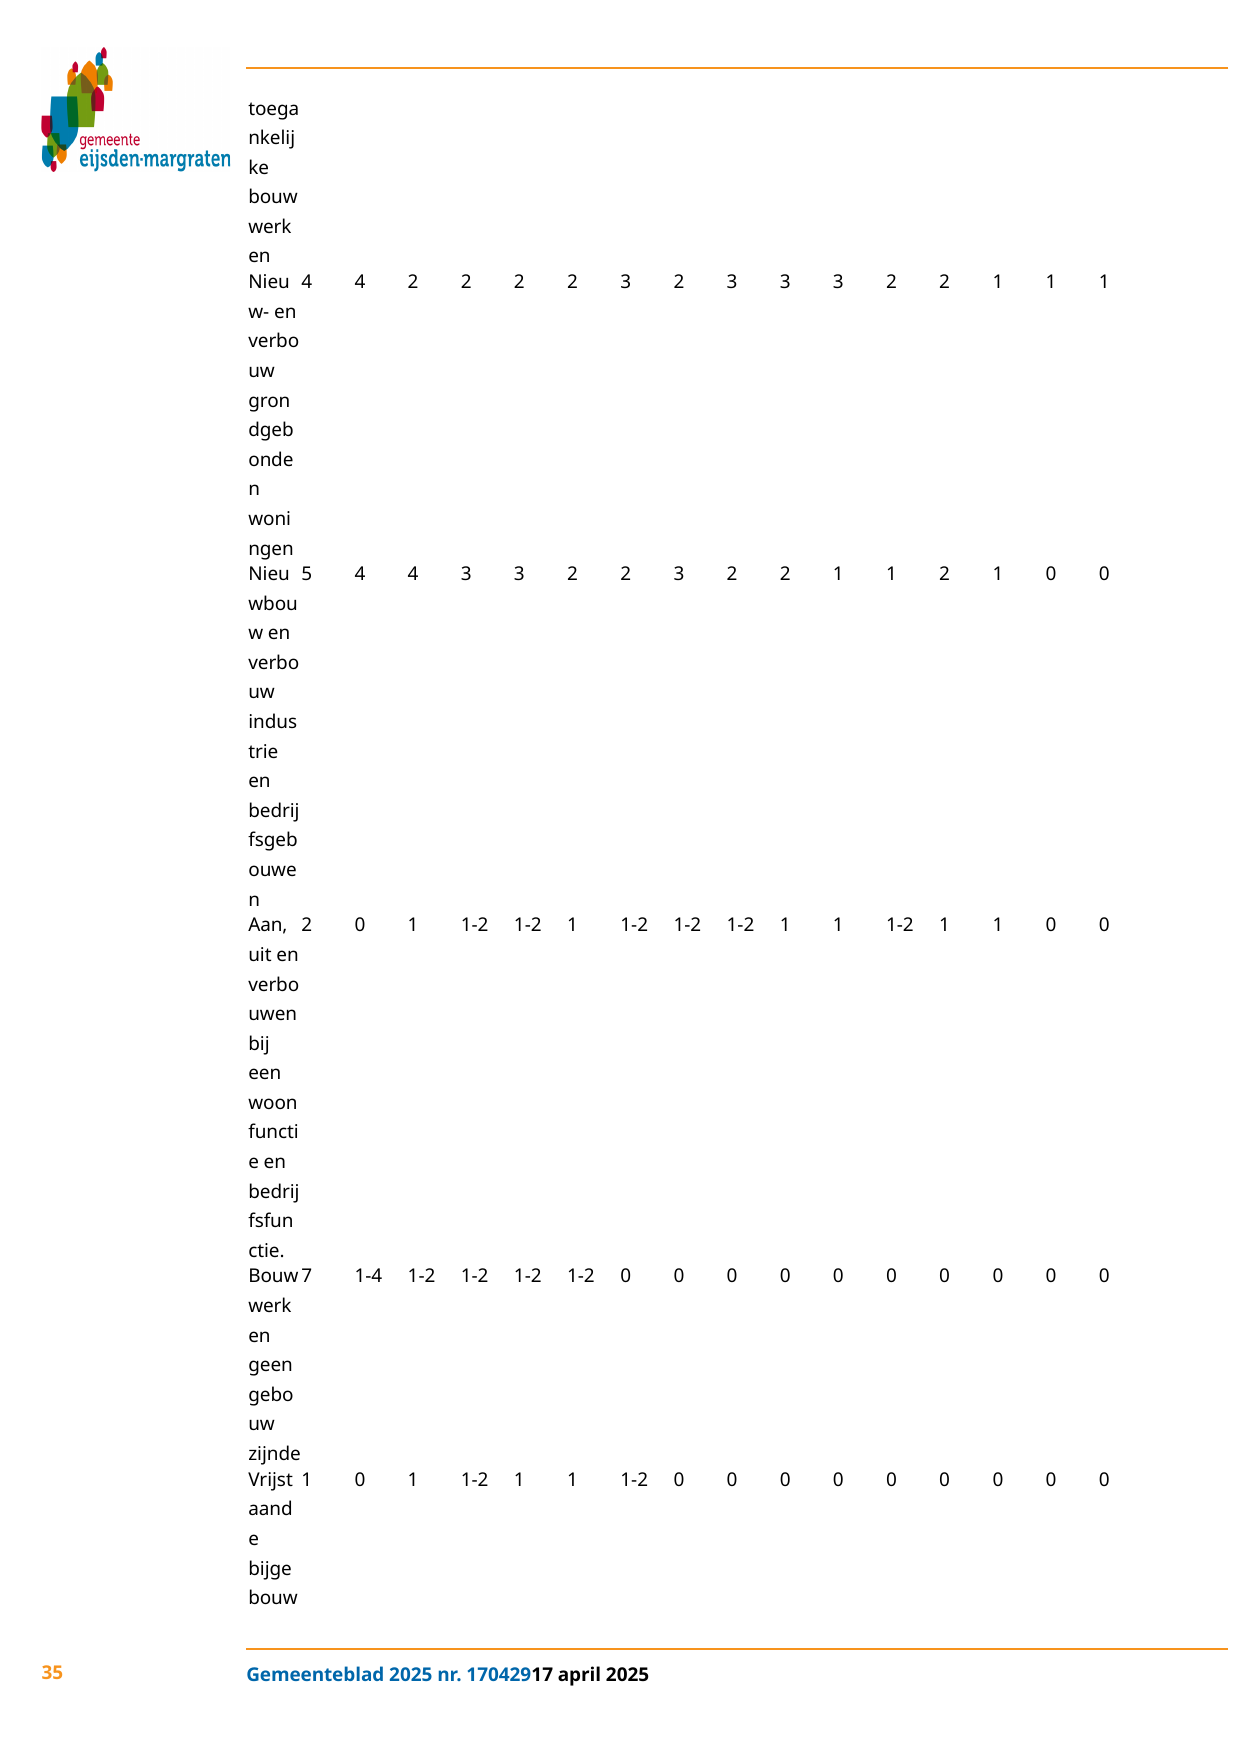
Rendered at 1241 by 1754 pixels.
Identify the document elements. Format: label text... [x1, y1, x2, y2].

table_cell [620, 95, 673, 268]
table_cell 1-2 [567, 1263, 620, 1466]
table_cell 1-4 [354, 1263, 407, 1466]
table_cell 0 [939, 1466, 992, 1610]
table_cell 0 [886, 1466, 939, 1610]
table_cell 0 [780, 1263, 833, 1466]
table_cell 3 [726, 269, 779, 560]
table_cell 5 [301, 560, 354, 912]
table_cell 3 [833, 269, 886, 560]
table_cell 2 [461, 269, 514, 560]
table_cell 2 [886, 269, 939, 560]
table_cell 2 [939, 560, 992, 912]
table_cell 0 [1099, 560, 1152, 912]
table_cell 1-2 [620, 912, 673, 1263]
table_cell 1-2 [886, 912, 939, 1263]
table_cell 0 [833, 1466, 886, 1610]
table_cell 0 [992, 1263, 1045, 1466]
table_cell 1 [567, 912, 620, 1263]
table_cell [1099, 95, 1152, 268]
table_cell 0 [780, 1466, 833, 1610]
table_cell toegankelijke bouwwerken [248, 95, 301, 268]
table_cell 0 [1045, 1466, 1098, 1610]
table_cell 4 [301, 269, 354, 560]
table_cell 0 [726, 1263, 779, 1466]
table_cell 2 [567, 269, 620, 560]
table_cell [408, 95, 461, 268]
table_cell 0 [620, 1263, 673, 1466]
table_cell 0 [673, 1263, 726, 1466]
table_cell 3 [780, 269, 833, 560]
table_cell 1-2 [673, 912, 726, 1263]
table_cell 2 [408, 269, 461, 560]
picture [41, 47, 231, 172]
table_cell 0 [833, 1263, 886, 1466]
table_cell 4 [354, 560, 407, 912]
table_cell Nieuwbouw en verbouw industrie en bedrijfsgebouwen [248, 560, 301, 912]
table_cell Vrijstaande bijgebouw [248, 1466, 301, 1610]
table_cell Bouwwerken geen gebouw zijnde [248, 1263, 301, 1466]
table_cell 1 [567, 1466, 620, 1610]
table_cell 1 [939, 912, 992, 1263]
table_cell 2 [673, 269, 726, 560]
table_cell 0 [354, 1466, 407, 1610]
table_cell 3 [461, 560, 514, 912]
table_cell 1-2 [461, 1263, 514, 1466]
table_cell 3 [514, 560, 567, 912]
table_cell 1 [833, 560, 886, 912]
table_cell 2 [939, 269, 992, 560]
table_cell 4 [354, 269, 407, 560]
table_cell 1 [992, 269, 1045, 560]
table_cell [301, 95, 354, 268]
table_cell 1-2 [461, 1466, 514, 1610]
table_cell 2 [567, 560, 620, 912]
table_cell 1 [992, 912, 1045, 1263]
table_cell [726, 95, 779, 268]
table_cell 1 [514, 1466, 567, 1610]
table_cell [461, 95, 514, 268]
table_cell 0 [886, 1263, 939, 1466]
table_cell 2 [726, 560, 779, 912]
table_cell [514, 95, 567, 268]
table_cell 1 [301, 1466, 354, 1610]
table_cell 1-2 [620, 1466, 673, 1610]
table_cell 0 [1045, 560, 1098, 912]
table_cell [567, 95, 620, 268]
table_cell 2 [780, 560, 833, 912]
table_cell 1 [992, 560, 1045, 912]
table_cell [354, 95, 407, 268]
table_cell 0 [1099, 1263, 1152, 1466]
table_cell 2 [301, 912, 354, 1263]
table_cell 0 [1045, 912, 1098, 1263]
table_cell Nieuw- en verbouw grondgebonden woningen [248, 269, 301, 560]
table_cell [886, 95, 939, 268]
table_cell 0 [1099, 1466, 1152, 1610]
table_cell 2 [514, 269, 567, 560]
table_cell 4 [408, 560, 461, 912]
table_cell [992, 95, 1045, 268]
table_cell 7 [301, 1263, 354, 1466]
table_cell 0 [673, 1466, 726, 1610]
table_cell 1-2 [726, 912, 779, 1263]
table_cell 1-2 [514, 1263, 567, 1466]
table_cell [939, 95, 992, 268]
table_cell 1 [408, 912, 461, 1263]
table_cell 1-2 [408, 1263, 461, 1466]
table_cell [1045, 95, 1098, 268]
table_cell 1 [408, 1466, 461, 1610]
table_cell 2 [620, 560, 673, 912]
table_cell 0 [726, 1466, 779, 1610]
table_cell [833, 95, 886, 268]
table_cell [780, 95, 833, 268]
table_cell 0 [1045, 1263, 1098, 1466]
table_cell 1 [1045, 269, 1098, 560]
table_cell 1-2 [461, 912, 514, 1263]
table_cell [673, 95, 726, 268]
table_cell 3 [620, 269, 673, 560]
table_cell 1 [886, 560, 939, 912]
table_cell 1 [833, 912, 886, 1263]
table_cell 0 [1099, 912, 1152, 1263]
table_cell 0 [992, 1466, 1045, 1610]
table_cell 0 [354, 912, 407, 1263]
table_cell 1 [1099, 269, 1152, 560]
table_cell 0 [939, 1263, 992, 1466]
table_cell 1-2 [514, 912, 567, 1263]
table_cell Aan, uit en verbouwen bij een woonfunctie en bedrijfsfunctie. [248, 912, 301, 1263]
table_cell 3 [673, 560, 726, 912]
table_cell 1 [780, 912, 833, 1263]
